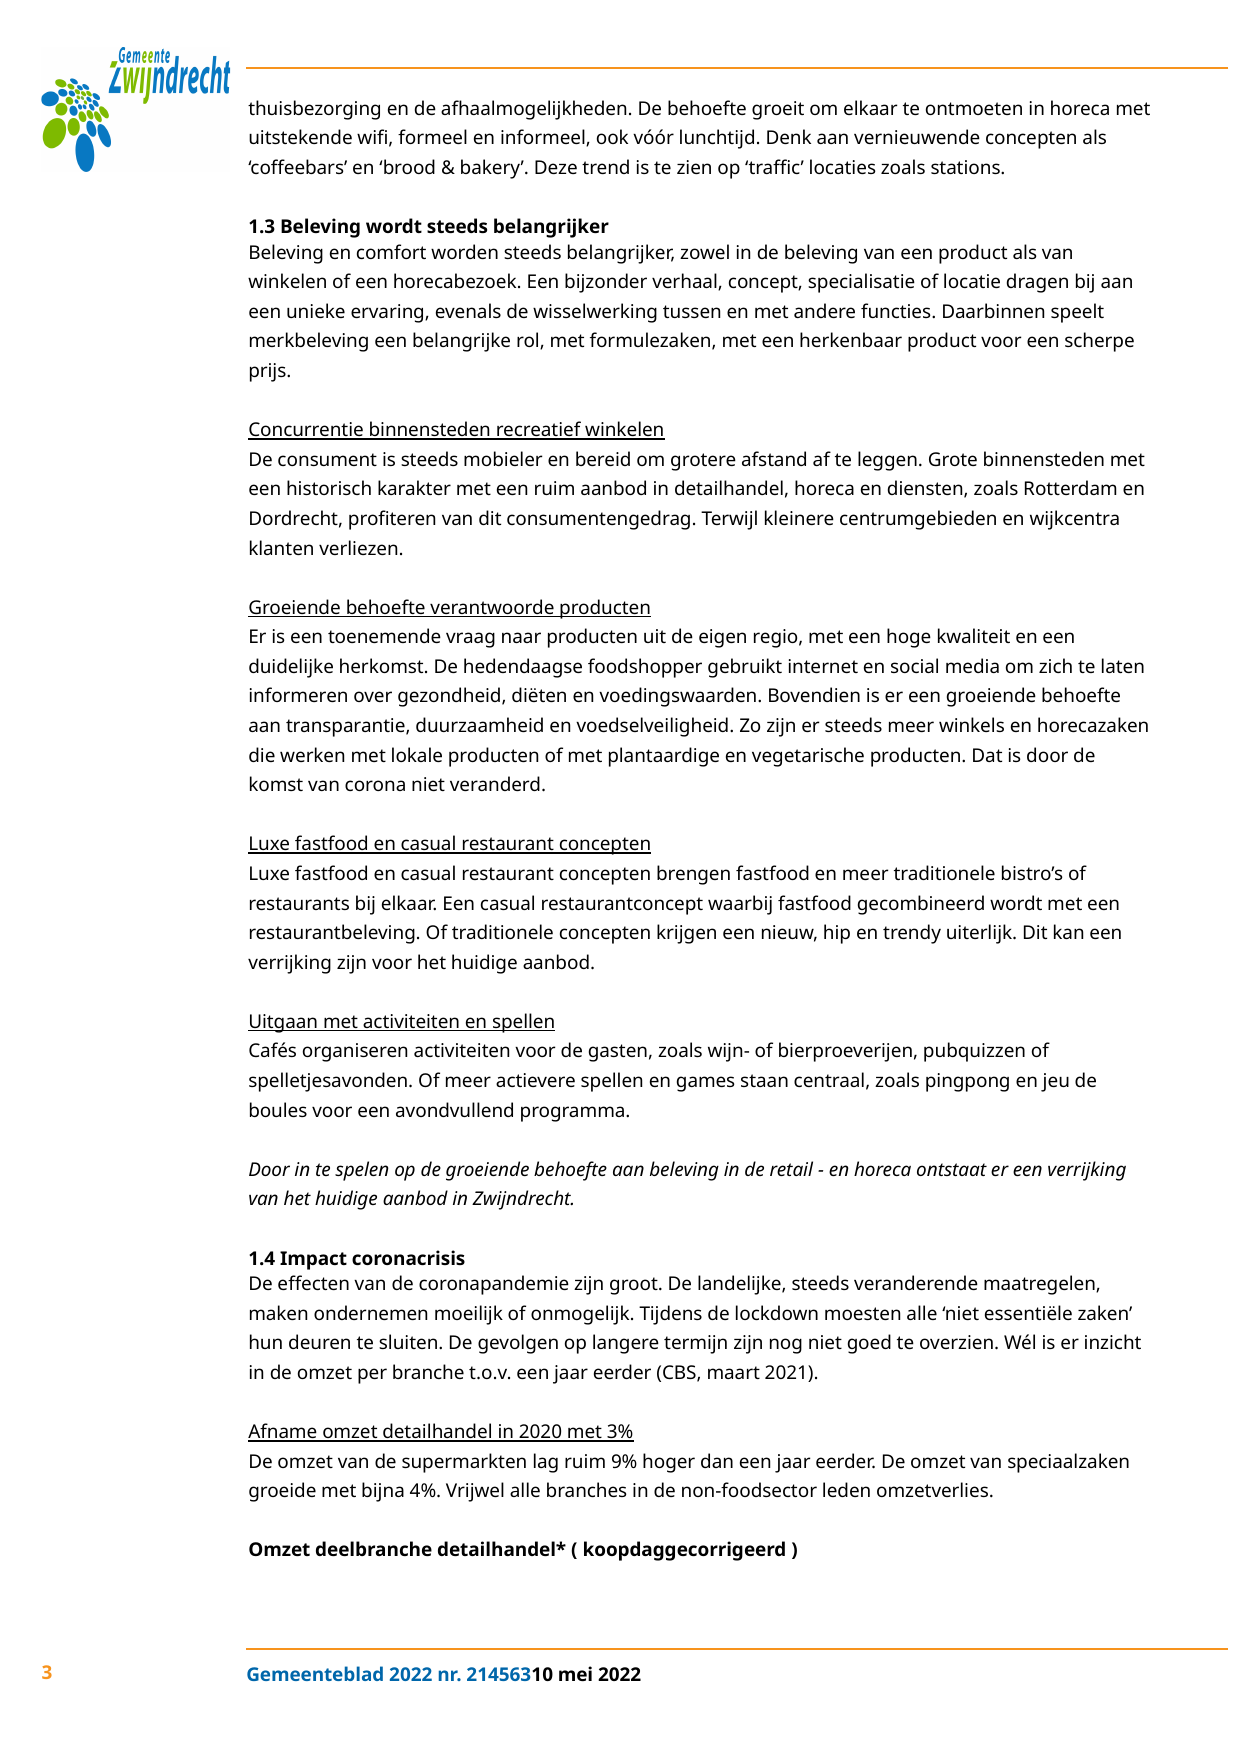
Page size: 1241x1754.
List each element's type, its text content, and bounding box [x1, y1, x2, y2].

text De effecten van de coronapandemie zijn groot. De landelijke, steeds veranderende maatregelen, maken ondernemen moeilijk of onmogelijk. Tijdens de lockdown moesten alle ‘niet essentiële zaken’ hun deuren te sluiten. De gevolgen op langere termijn zijn nog niet goed te overzien. Wél is er inzicht in de omzet per branche t.o.v. een jaar eerder (CBS, maart 2021). [248, 1270, 1152, 1385]
text Afname omzet detailhandel in 2020 met 3% [248, 1418, 1152, 1444]
text De consument is steeds mobieler en bereid om grotere afstand af te leggen. Grote binnensteden met een historisch karakter met een ruim aanbod in detailhandel, horeca en diensten, zoals Rotterdam en Dordrecht, profiteren van dit consumentengedrag. Terwijl kleinere centrumgebieden en wijkcentra klanten verliezen. [248, 446, 1152, 560]
text Omzet deelbranche detailhandel* ( koopdaggecorrigeerd ) [248, 1537, 1152, 1562]
text Er is een toenemende vraag naar producten uit de eigen regio, met een hoge kwaliteit en een duidelijke herkomst. De hedendaagse foodshopper gebruikt internet en social media om zich te laten informeren over gezondheid, diëten en voedingswaarden. Bovendien is er een groeiende behoefte aan transparantie, duurzaamheid en voedselveiligheid. Zo zijn er steeds meer winkels en horecazaken die werken met lokale producten of met plantaardige en vegetarische producten. Dat is door de komst van corona niet veranderd. [248, 623, 1152, 797]
text thuisbezorging en de afhaalmogelijkheden. De behoefte groeit om elkaar te ontmoeten in horeca met uitstekende wifi, formeel en informeel, ook vóór lunchtijd. Denk aan vernieuwende concepten als ‘coffeebars’ en ‘brood & bakery’. Deze trend is te zien op ‘traffic’ locaties zoals stations. [248, 95, 1152, 180]
text Luxe fastfood en casual restaurant concepten [248, 831, 1152, 856]
text De omzet van de supermarkten lag ruim 9% hoger dan een jaar eerder. De omzet van speciaalzaken groeide met bijna 4%. Vrijwel alle branches in de non-foodsector leden omzetverlies. [248, 1448, 1152, 1503]
text Groeiende behoefte verantwoorde producten [248, 594, 1152, 619]
text Beleving en comfort worden steeds belangrijker, zowel in de beleving van een product als van winkelen of een horecabezoek. Een bijzonder verhaal, concept, specialisatie of locatie dragen bij aan een unieke ervaring, evenals de wisselwerking tussen en met andere functies. Daarbinnen speelt merkbeleving een belangrijke rol, met formulezaken, met een herkenbaar product voor een scherpe prijs. [248, 239, 1152, 383]
text 1.3 Beleving wordt steeds belangrijker [248, 213, 1152, 239]
text Concurrentie binnensteden recreatief winkelen [248, 416, 1152, 442]
text 1.4 Impact coronacrisis [248, 1245, 1152, 1270]
text Uitgaan met activiteiten en spellen [248, 1008, 1152, 1034]
picture [41, 47, 231, 172]
text Luxe fastfood en casual restaurant concepten brengen fastfood en meer traditionele bistro’s of restaurants bij elkaar. Een casual restaurantconcept waarbij fastfood gecombineerd wordt met een restaurantbeleving. Of traditionele concepten krijgen een nieuw, hip en trendy uiterlijk. Dit kan een verrijking zijn voor het huidige aanbod. [248, 860, 1152, 974]
text Door in te spelen op de groeiende behoefte aan beleving in de retail - en horeca ontstaat er een verrijking van het huidige aanbod in Zwijndrecht. [248, 1156, 1152, 1211]
text Cafés organiseren activiteiten voor de gasten, zoals wijn- of bierproeverijen, pubquizzen of spelletjesavonden. Of meer actievere spellen en games staan centraal, zoals pingpong en jeu de boules voor een avondvullend programma. [248, 1038, 1152, 1122]
